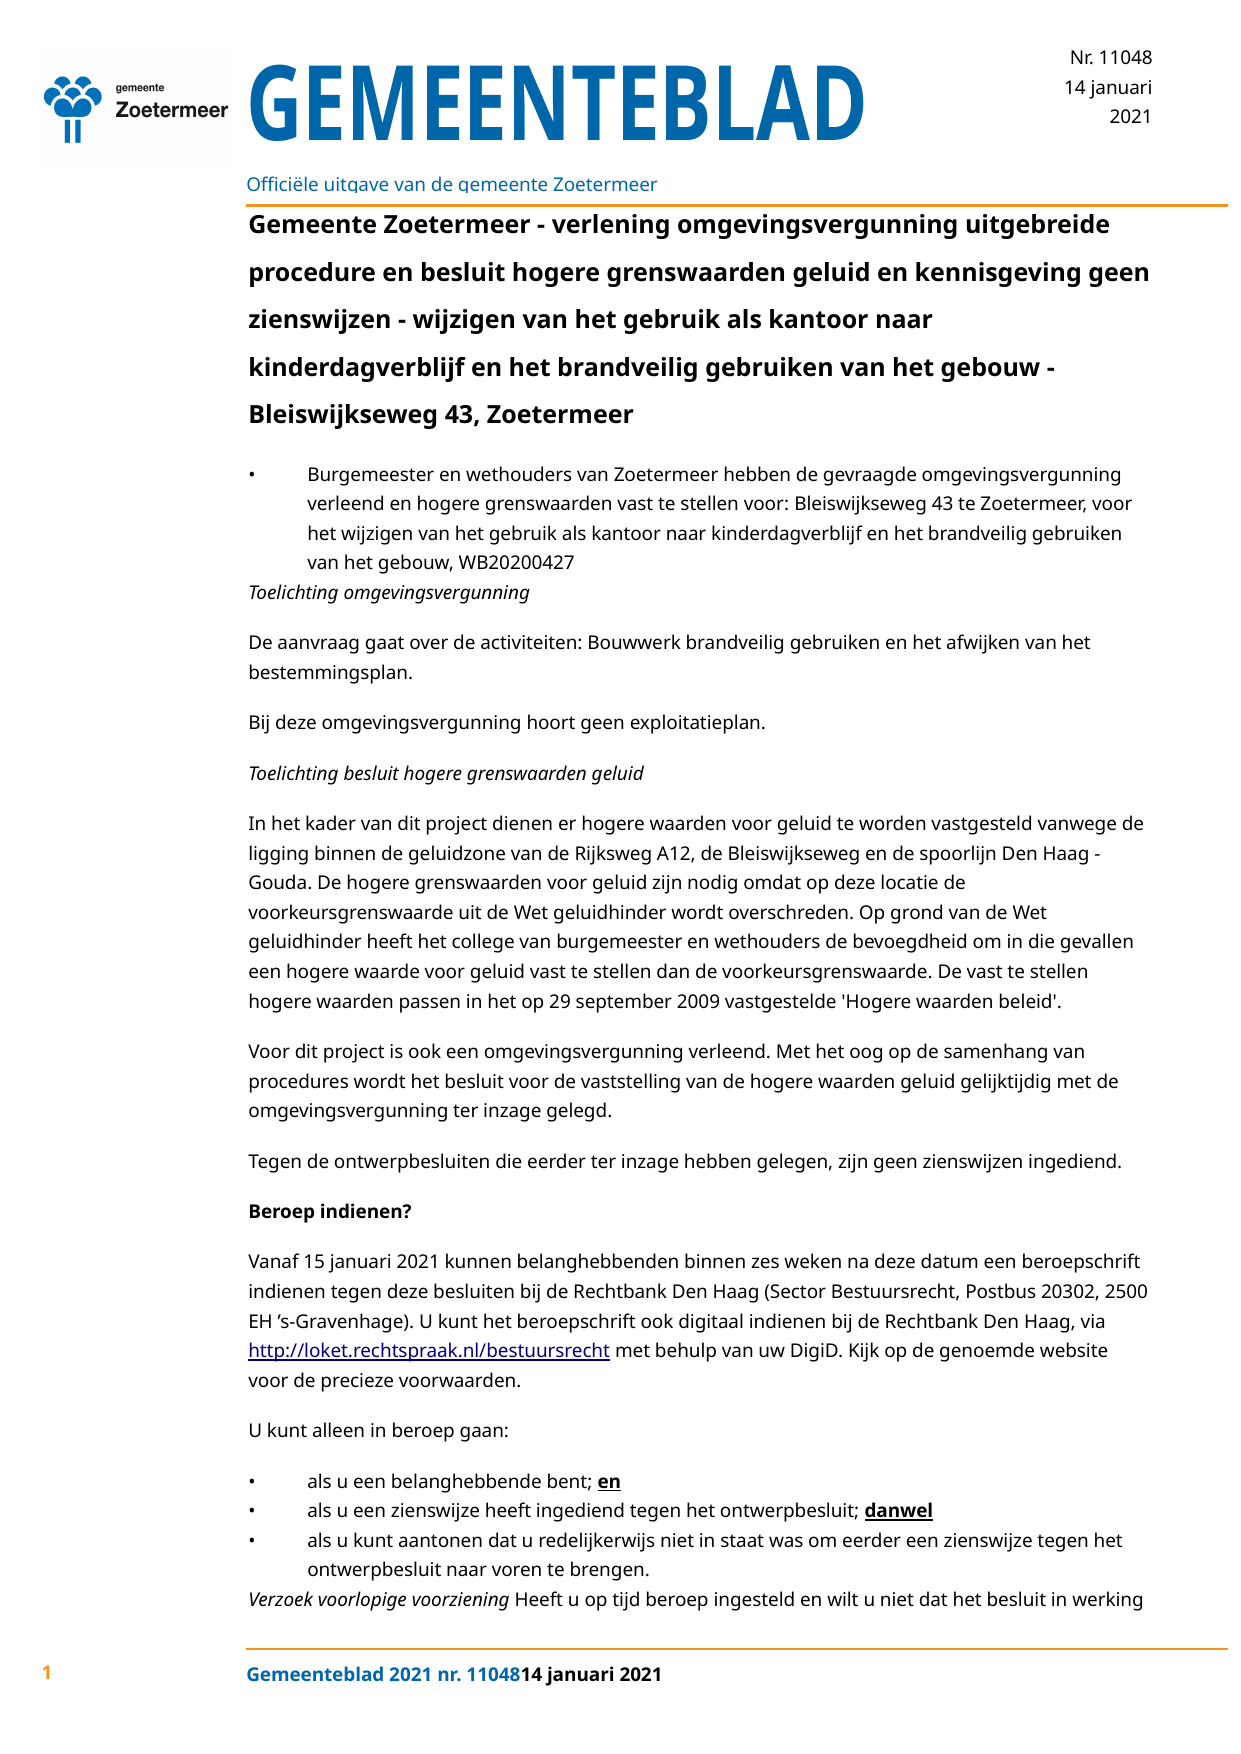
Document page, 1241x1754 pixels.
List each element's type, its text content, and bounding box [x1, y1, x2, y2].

text Voor dit project is ook een omgevingsvergunning verleend. Met het oog op de samenhang van procedures wordt het besluit voor de vaststelling van de hogere waarden geluid gelijktijdig met de omgevingsvergunning ter inzage gelegd. [248, 1038, 1152, 1123]
text Beroep indienen? [248, 1198, 1152, 1224]
picture [41, 47, 231, 172]
text Bij deze omgevingsvergunning hoort geen exploitatieplan. [248, 709, 1152, 735]
text In het kader van dit project dienen er hogere waarden voor geluid te worden vastgesteld vanwege de ligging binnen de geluidzone van de Rijksweg A12, de Bleiswijkseweg en de spoorlijn Den Haag - Gouda. De hogere grenswaarden voor geluid zijn nodig omdat op deze locatie de voorkeursgrenswaarde uit de Wet geluidhinder wordt overschreden. Op grond van de Wet geluidhinder heeft het college van burgemeester en wethouders de bevoegdheid om in die gevallen een hogere waarde voor geluid vast te stellen dan de voorkeursgrenswaarde. De vast te stellen hogere waarden passen in het op 29 september 2009 vastgestelde 'Hogere waarden beleid'. [248, 810, 1152, 1013]
list als u kunt aantonen dat u redelijkerwijs niet in staat was om eerder een zienswijze tegen het ontwerpbesluit naar voren te brengen. [248, 1527, 1152, 1582]
list Burgemeester en wethouders van Zoetermeer hebben de gevraagde omgevingsvergunning verleend en hogere grenswaarden vast te stellen voor: Bleiswijkseweg 43 te Zoetermeer, voor het wijzigen van het gebruik als kantoor naar kinderdagverblijf en het brandveilig gebruiken van het gebouw, WB20200427 [248, 461, 1152, 575]
text Verzoek voorlopige voorziening Heeft u op tijd beroep ingesteld en wilt u niet dat het besluit in werking [248, 1586, 1152, 1612]
text Toelichting omgevingsvergunning [248, 579, 1152, 605]
text Tegen de ontwerpbesluiten die eerder ter inzage hebben gelegen, zijn geen zienswijzen ingediend. [248, 1148, 1152, 1173]
text U kunt alleen in beroep gaan: [248, 1417, 1152, 1443]
text De aanvraag gaat over de activiteiten: Bouwwerk brandveilig gebruiken en het afwijken van het bestemmingsplan. [248, 629, 1152, 685]
list als u een zienswijze heeft ingediend tegen het ontwerpbesluit; danwel [248, 1497, 1152, 1523]
text Toelichting besluit hogere grenswaarden geluid [248, 760, 1152, 786]
text Vanaf 15 januari 2021 kunnen belanghebbenden binnen zes weken na deze datum een beroepschrift indienen tegen deze besluiten bij de Rechtbank Den Haag (Sector Bestuursrecht, Postbus 20302, 2500 EH ’s-Gravenhage). U kunt het beroepschrift ook digitaal indienen bij de Rechtbank Den Haag, via http://loket.rechtspraak.nl/bestuursrecht met behulp van uw DigiD. Kijk op de genoemde website voor de precieze voorwaarden. [248, 1249, 1152, 1393]
text Gemeente Zoetermeer - verlening omgevingsvergunning uitgebreide procedure en besluit hogere grenswaarden geluid en kennisgeving geen zienswijzen - wijzigen van het gebruik als kantoor naar kinderdagverblijf en het brandveilig gebruiken van het gebouw - Bleiswijkseweg 43, Zoetermeer [248, 207, 1152, 431]
list als u een belanghebbende bent; en [248, 1468, 1152, 1493]
